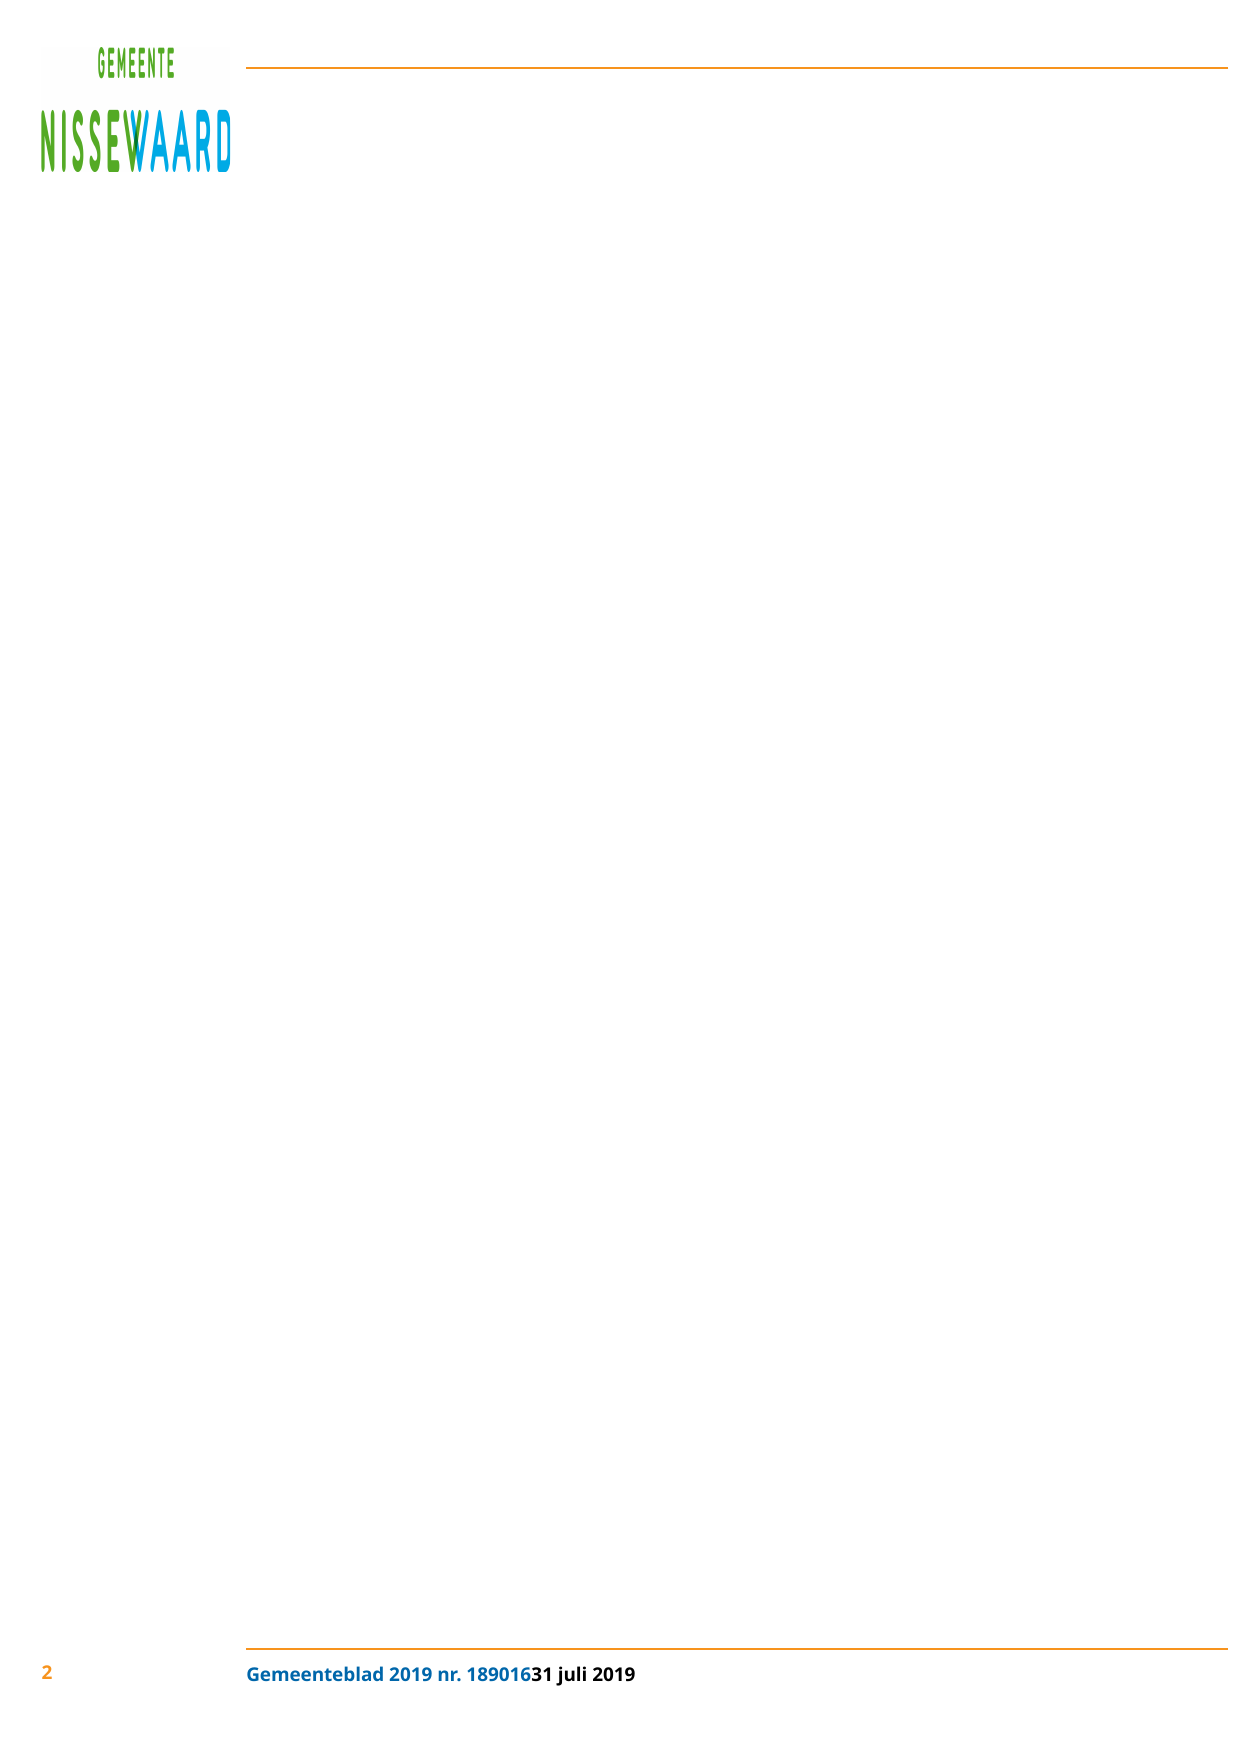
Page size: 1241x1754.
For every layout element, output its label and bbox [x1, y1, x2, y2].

picture [201, 122, 206, 138]
picture [41, 47, 231, 172]
picture [154, 157, 165, 172]
picture [200, 151, 206, 172]
picture [176, 157, 187, 172]
picture [222, 122, 227, 160]
